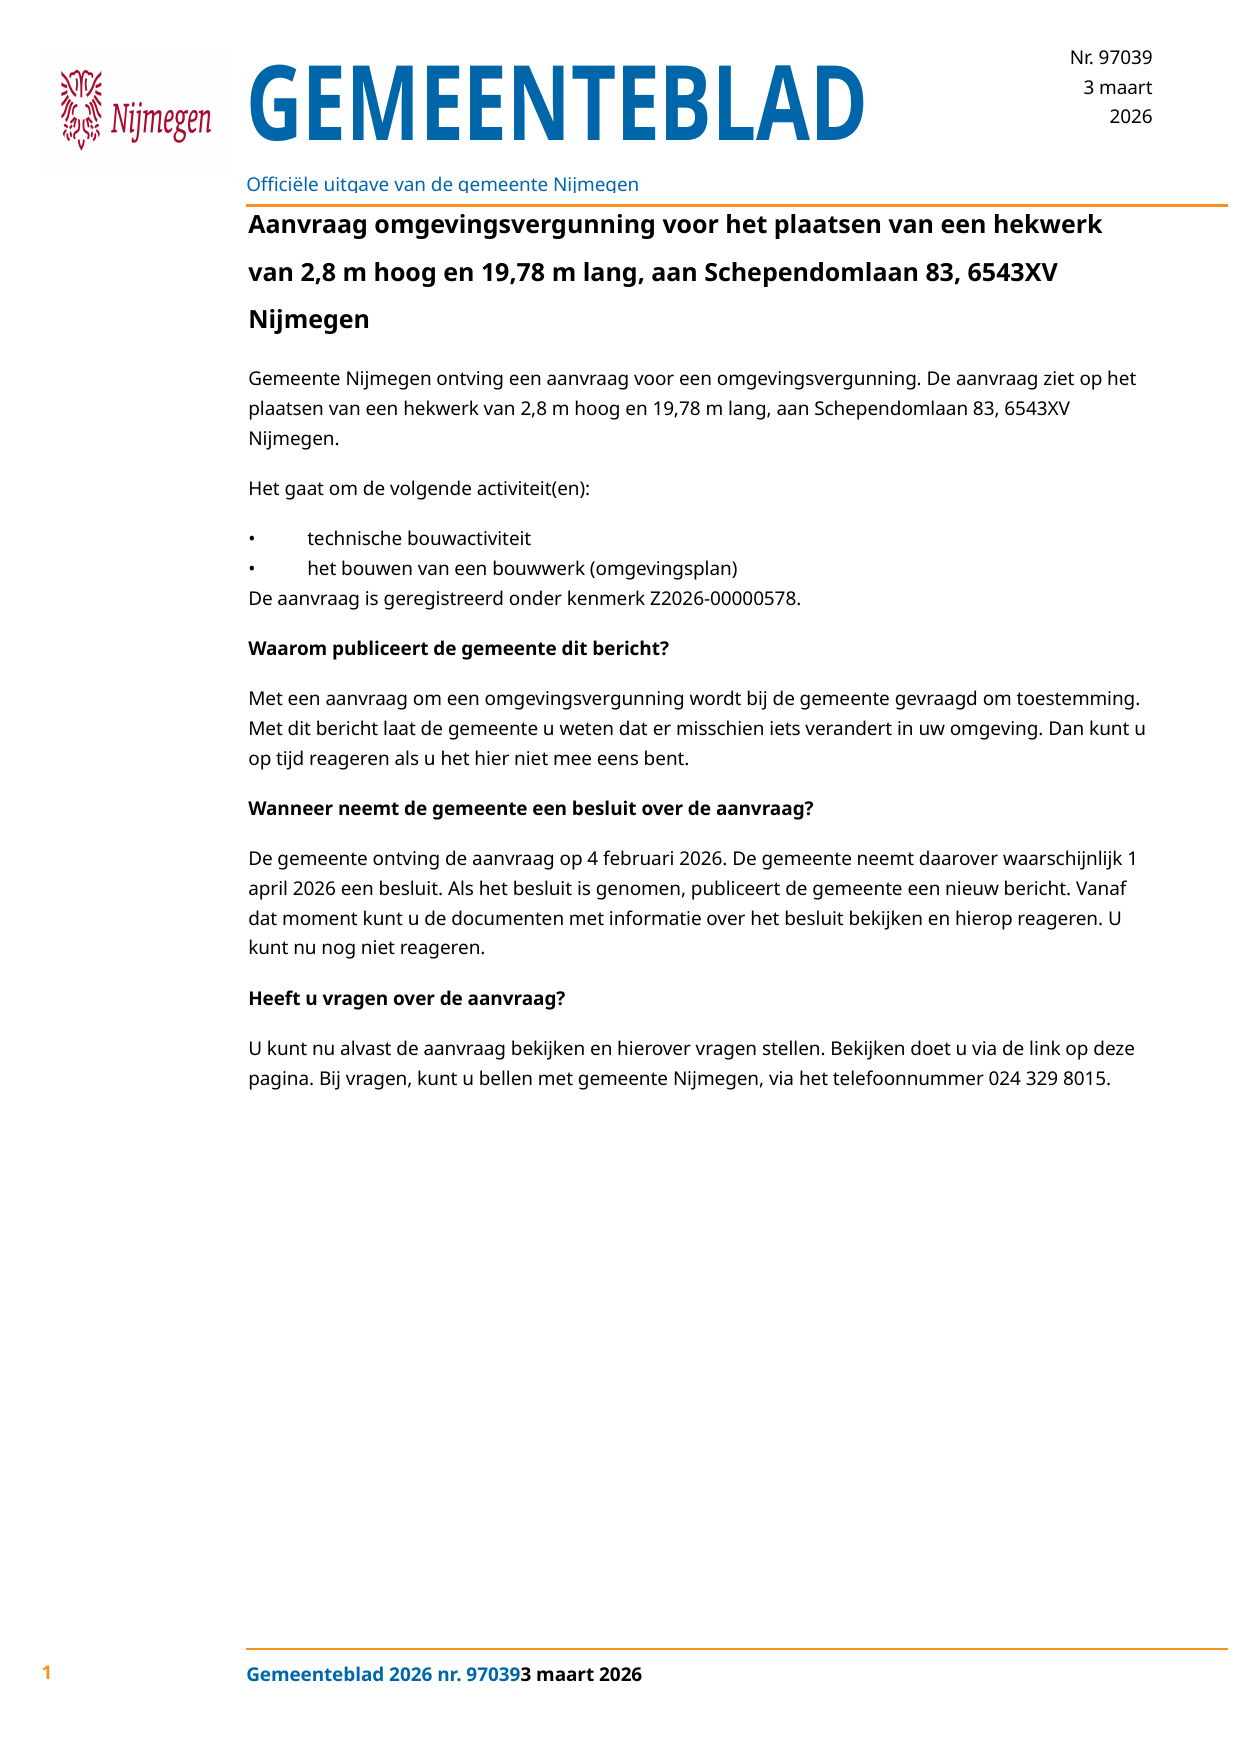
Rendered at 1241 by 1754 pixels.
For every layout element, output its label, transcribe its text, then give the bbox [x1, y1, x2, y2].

text Met een aanvraag om een omgevingsvergunning wordt bij de gemeente gevraagd om toestemming. Met dit bericht laat de gemeente u weten dat er misschien iets verandert in uw omgeving. Dan kunt u op tijd reageren als u het hier niet mee eens bent. [248, 686, 1152, 770]
text Het gaat om de volgende activiteit(en): [248, 475, 1152, 501]
list technische bouwactiviteit [248, 526, 1152, 551]
picture [41, 47, 231, 172]
text U kunt nu alvast de aanvraag bekijken en hierover vragen stellen. Bekijken doet u via de link op deze pagina. Bij vragen, kunt u bellen met gemeente Nijmegen, via het telefoonnummer 024 329 8015. [248, 1035, 1152, 1090]
text Heeft u vragen over de aanvraag? [248, 985, 1152, 1010]
text Gemeente Nijmegen ontving een aanvraag voor een omgevingsvergunning. De aanvraag ziet op het plaatsen van een hekwerk van 2,8 m hoog en 19,78 m lang, aan Schependomlaan 83, 6543XV Nijmegen. [248, 366, 1152, 450]
text Aanvraag omgevingsvergunning voor het plaatsen van een hekwerk van 2,8 m hoog en 19,78 m lang, aan Schependomlaan 83, 6543XV Nijmegen [248, 207, 1152, 336]
text Wanneer neemt de gemeente een besluit over de aanvraag? [248, 795, 1152, 821]
text De aanvraag is geregistreerd onder kenmerk Z2026-00000578. [248, 585, 1152, 610]
list het bouwen van een bouwwerk (omgevingsplan) [248, 555, 1152, 581]
text Waarom publiceert de gemeente dit bericht? [248, 635, 1152, 661]
text De gemeente ontving de aanvraag op 4 februari 2026. De gemeente neemt daarover waarschijnlijk 1 april 2026 een besluit. Als het besluit is genomen, publiceert de gemeente een nieuw bericht. Vanaf dat moment kunt u de documenten met informatie over het besluit bekijken en hierop reageren. U kunt nu nog niet reageren. [248, 846, 1152, 960]
